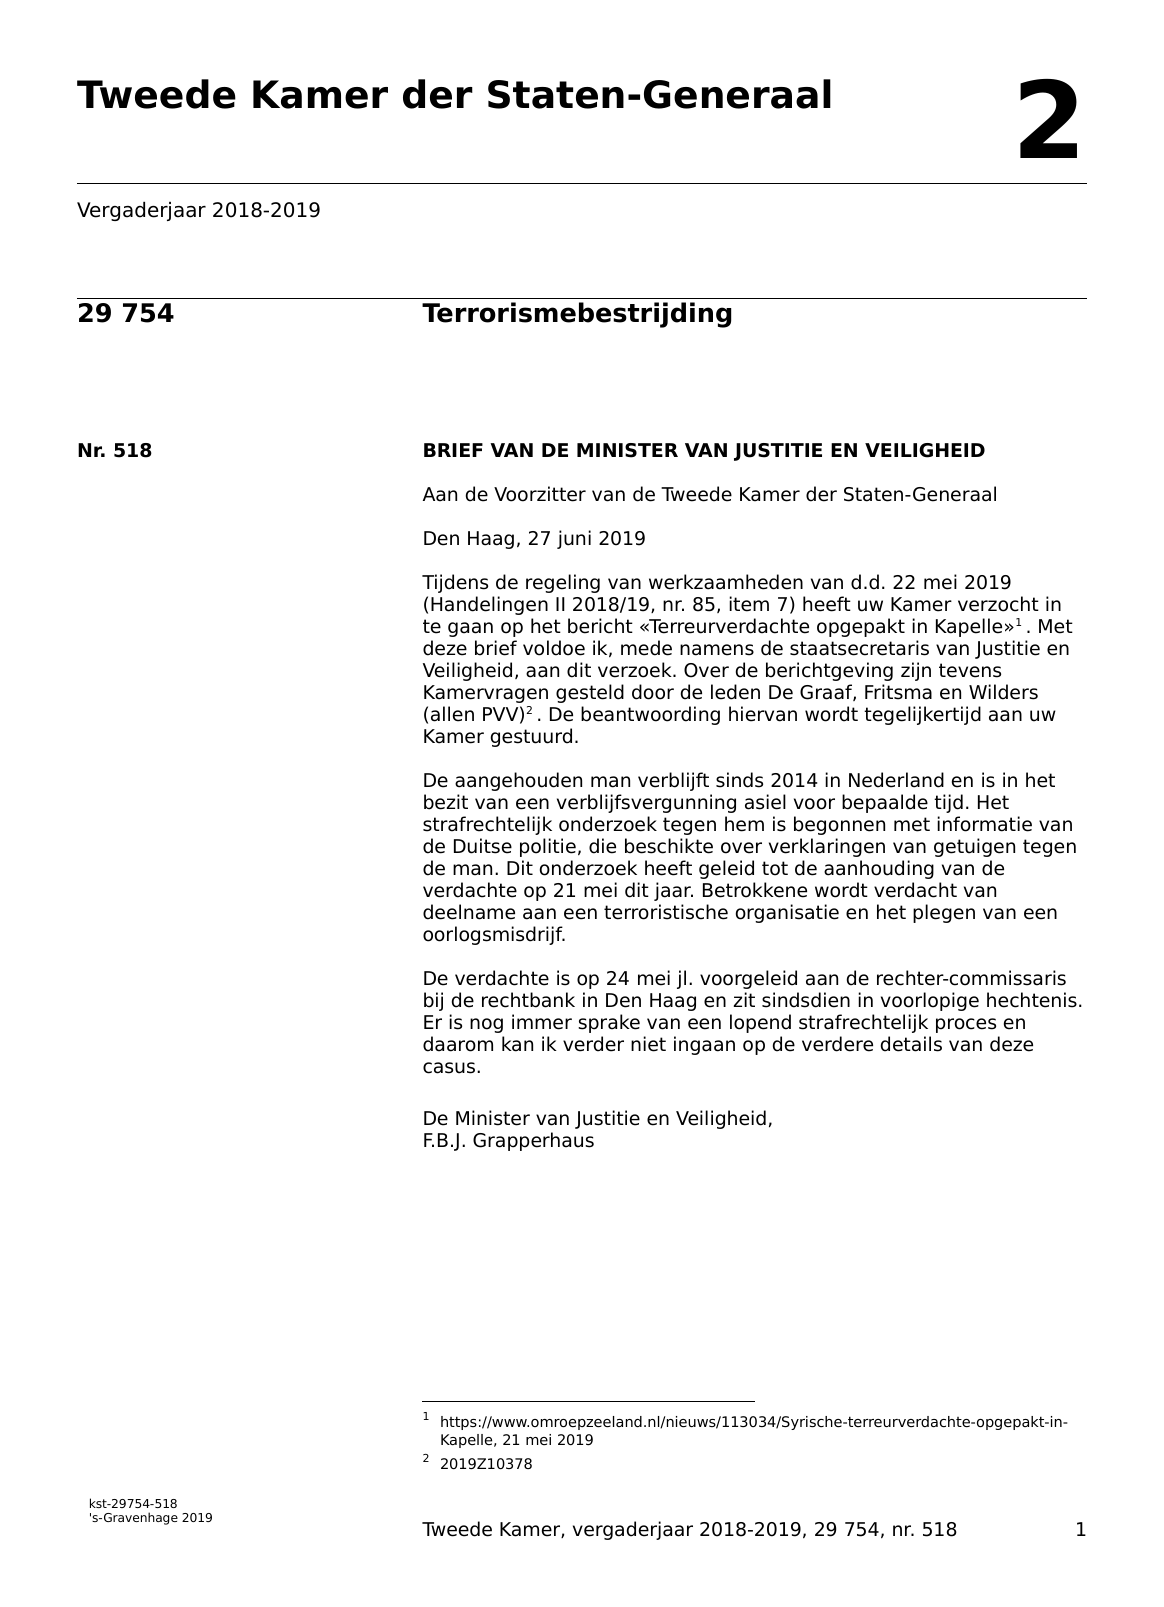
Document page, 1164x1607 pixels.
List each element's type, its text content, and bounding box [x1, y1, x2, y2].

text 's-Gravenhage 2019 [88, 1511, 323, 1525]
text De Minister van Justitie en Veiligheid, F.B.J. Grapperhaus [422, 1108, 1087, 1152]
table_header Tweede Kamer der Staten-Generaal [77, 59, 886, 183]
text 2019Z10378 [422, 1452, 1087, 1474]
text Den Haag, 27 juni 2019 [422, 528, 1087, 550]
text kst-29754-518 [88, 1497, 323, 1511]
subtitle Nr. 518 BRIEF VAN DE MINISTER VAN JUSTITIE EN VEILIGHEID [77, 440, 1087, 462]
text Tijdens de regeling van werkzaamheden van d.d. 22 mei 2019 (Handelingen II 2018/19, nr. 85, item 7) heeft uw Kamer verzocht in te gaan op het bericht «Terreurverdachte opgepakt in Kapelle». Met deze brief voldoe ik, mede namens de staatsecretaris van Justitie en Veiligheid, aan dit verzoek. Over de berichtgeving zijn tevens Kamervragen gesteld door de leden De Graaf, Fritsma en Wilders (allen PVV). De beantwoording hiervan wordt tegelijkertijd aan uw Kamer gestuurd. [422, 572, 1087, 748]
text De verdachte is op 24 mei jl. voorgeleid aan de rechter-commissaris bij de rechtbank in Den Haag en zit sindsdien in voorlopige hechtenis. Er is nog immer sprake van een lopend strafrechtelijk proces en daarom kan ik verder niet ingaan op de verdere details van deze casus. [422, 968, 1087, 1078]
subtitle 29 754 Terrorismebestrijding [77, 299, 1087, 329]
table_cell Vergaderjaar 2018-2019 [77, 184, 1087, 298]
text https://www.omroepzeeland.nl/nieuws/113034/Syrische-terreurverdachte-opgepakt-in-Kapelle, 21 mei 2019 [422, 1410, 1087, 1449]
text Aan de Voorzitter van de Tweede Kamer der Staten-Generaal [422, 484, 1087, 506]
text De aangehouden man verblijft sinds 2014 in Nederland en is in het bezit van een verblijfsvergunning asiel voor bepaalde tijd. Het strafrechtelijk onderzoek tegen hem is begonnen met informatie van de Duitse politie, die beschikte over verklaringen van getuigen tegen de man. Dit onderzoek heeft geleid tot de aanhouding van de verdachte op 21 mei dit jaar. Betrokkene wordt verdacht van deelname aan een terroristische organisatie en het plegen van een oorlogsmisdrijf. [422, 770, 1087, 946]
table_header 2 [886, 59, 1087, 183]
